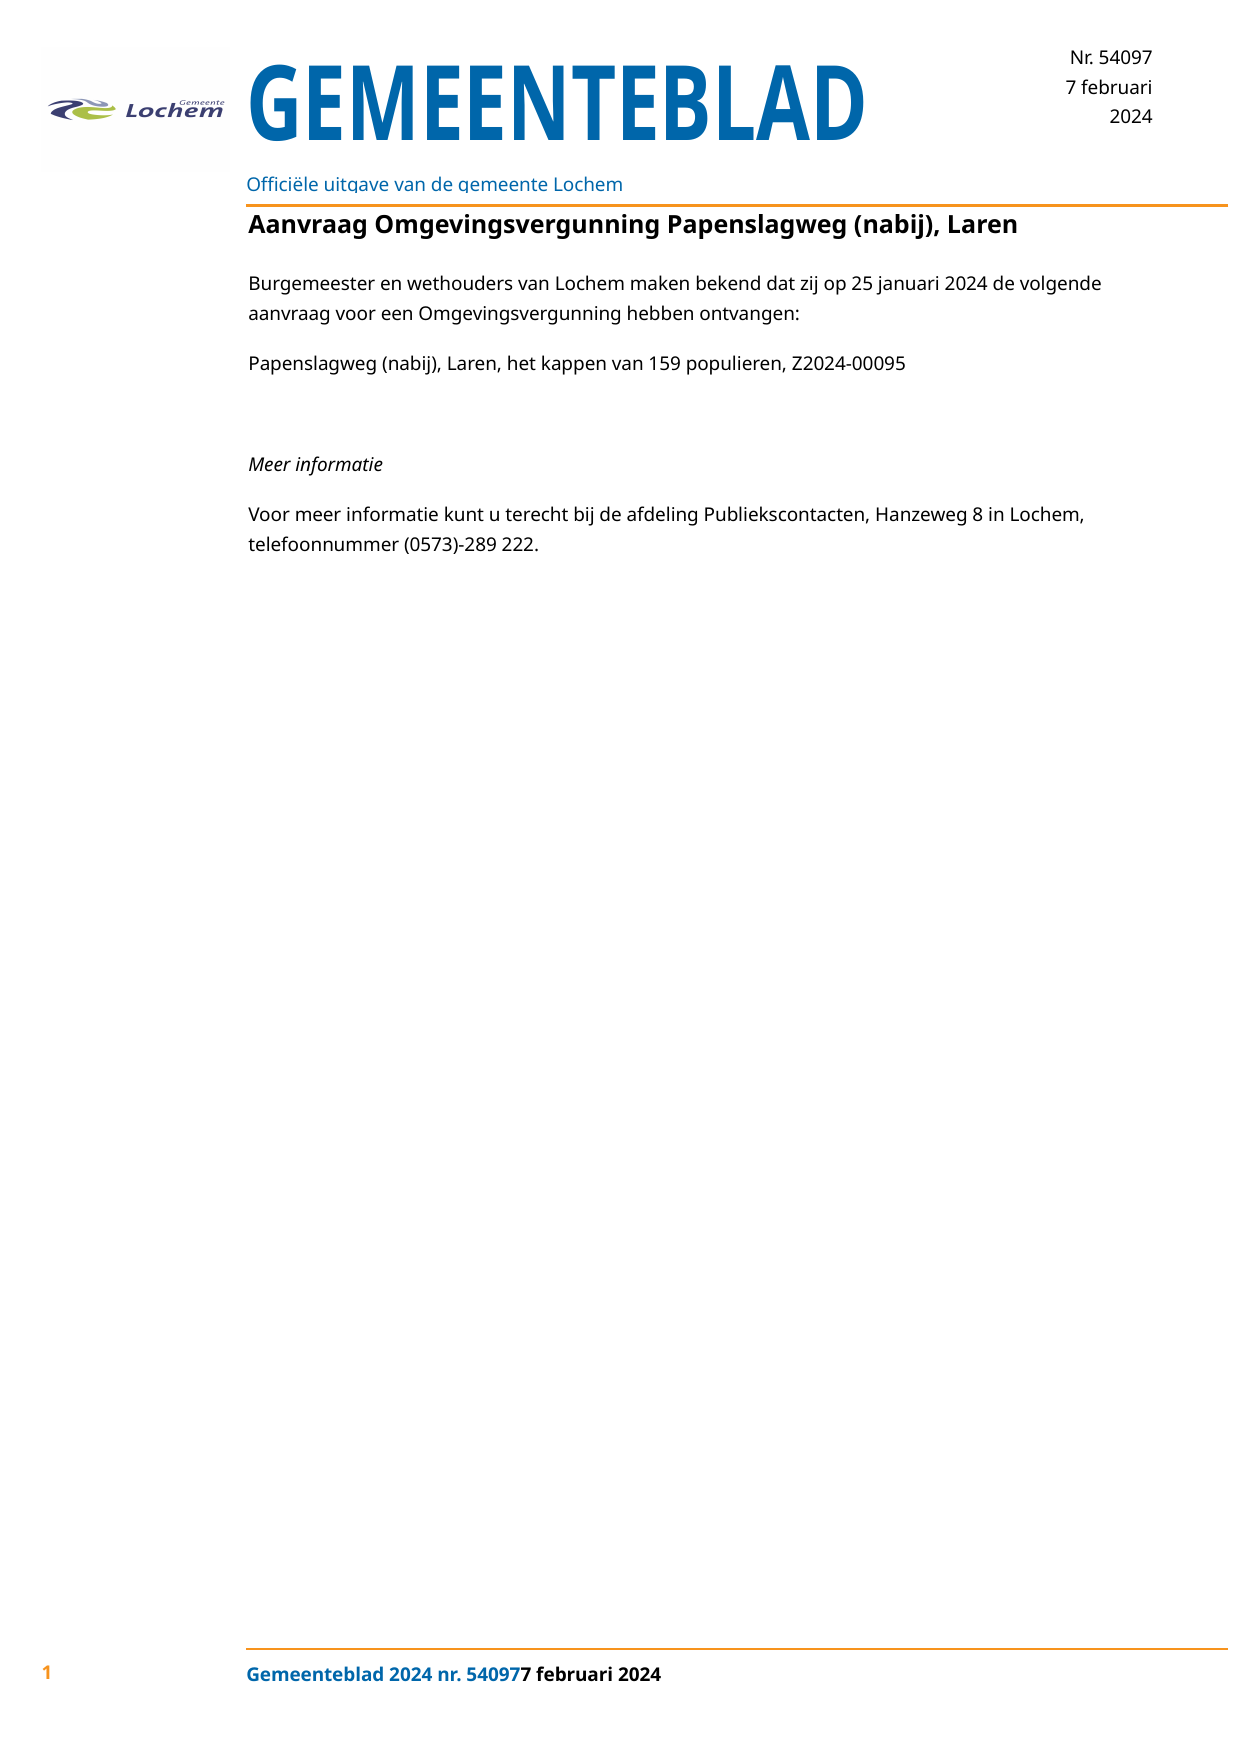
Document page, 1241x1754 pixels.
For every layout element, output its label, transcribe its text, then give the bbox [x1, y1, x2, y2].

text Meer informatie [248, 451, 1152, 477]
text Burgemeester en wethouders van Lochem maken bekend dat zij op 25 januari 2024 de volgende aanvraag voor een Omgevingsvergunning hebben ontvangen: [248, 270, 1152, 326]
picture [41, 47, 231, 172]
text Papenslagweg (nabij), Laren, het kappen van 159 populieren, Z2024-00095 [248, 350, 1152, 376]
text Aanvraag Omgevingsvergunning Papenslagweg (nabij), Laren [248, 207, 1152, 241]
text Voor meer informatie kunt u terecht bij de afdeling Publiekscontacten, Hanzeweg 8 in Lochem, telefoonnummer (0573)-289 222. [248, 502, 1152, 557]
